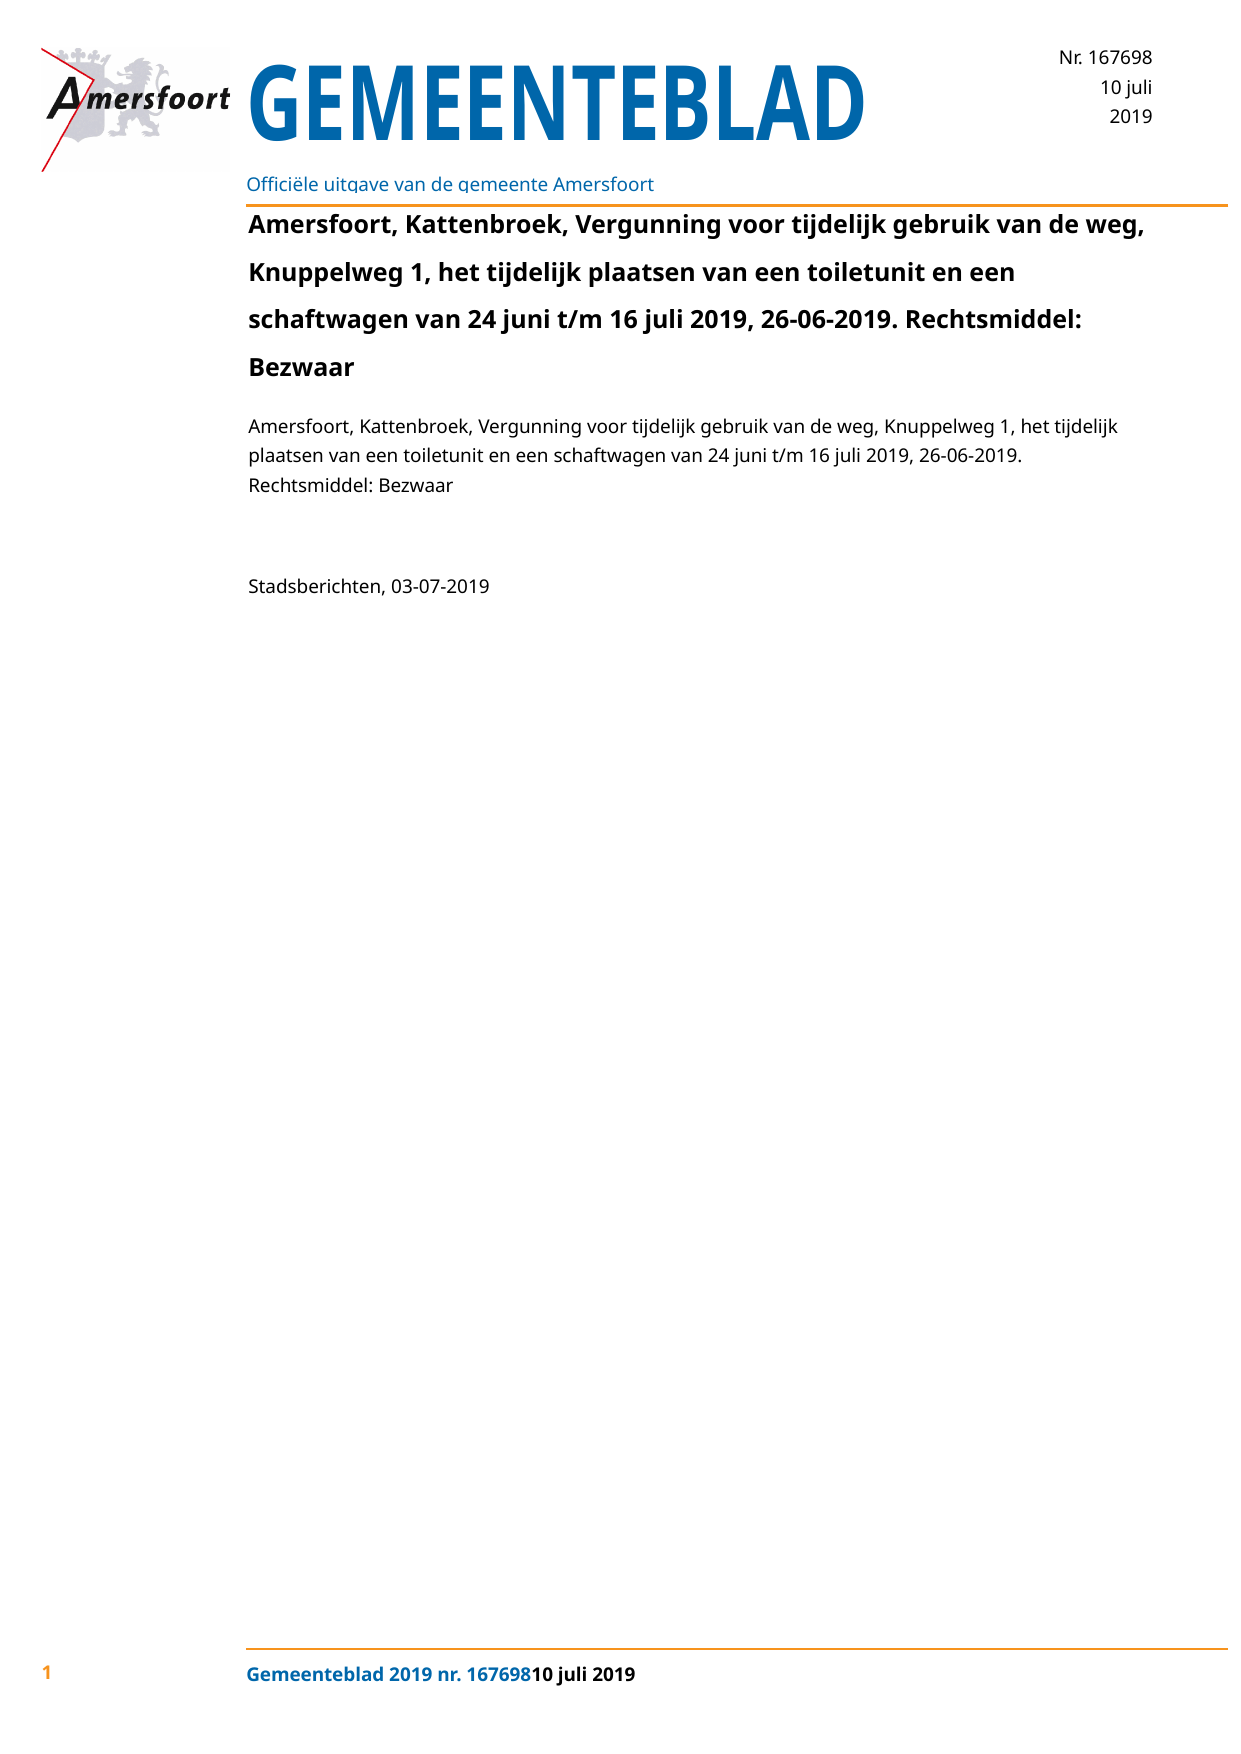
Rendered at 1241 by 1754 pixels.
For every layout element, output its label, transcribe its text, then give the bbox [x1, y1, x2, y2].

text Amersfoort, Kattenbroek, Vergunning voor tijdelijk gebruik van de weg, Knuppelweg 1, het tijdelijk plaatsen van een toiletunit en een schaftwagen van 24 juni t/m 16 juli 2019, 26-06-2019. Rechtsmiddel: Bezwaar [248, 413, 1152, 498]
picture [41, 47, 231, 172]
text Stadsberichten, 03-07-2019 [248, 573, 1152, 599]
text Amersfoort, Kattenbroek, Vergunning voor tijdelijk gebruik van de weg, Knuppelweg 1, het tijdelijk plaatsen van een toiletunit en een schaftwagen van 24 juni t/m 16 juli 2019, 26-06-2019. Rechtsmiddel: Bezwaar [248, 207, 1152, 384]
